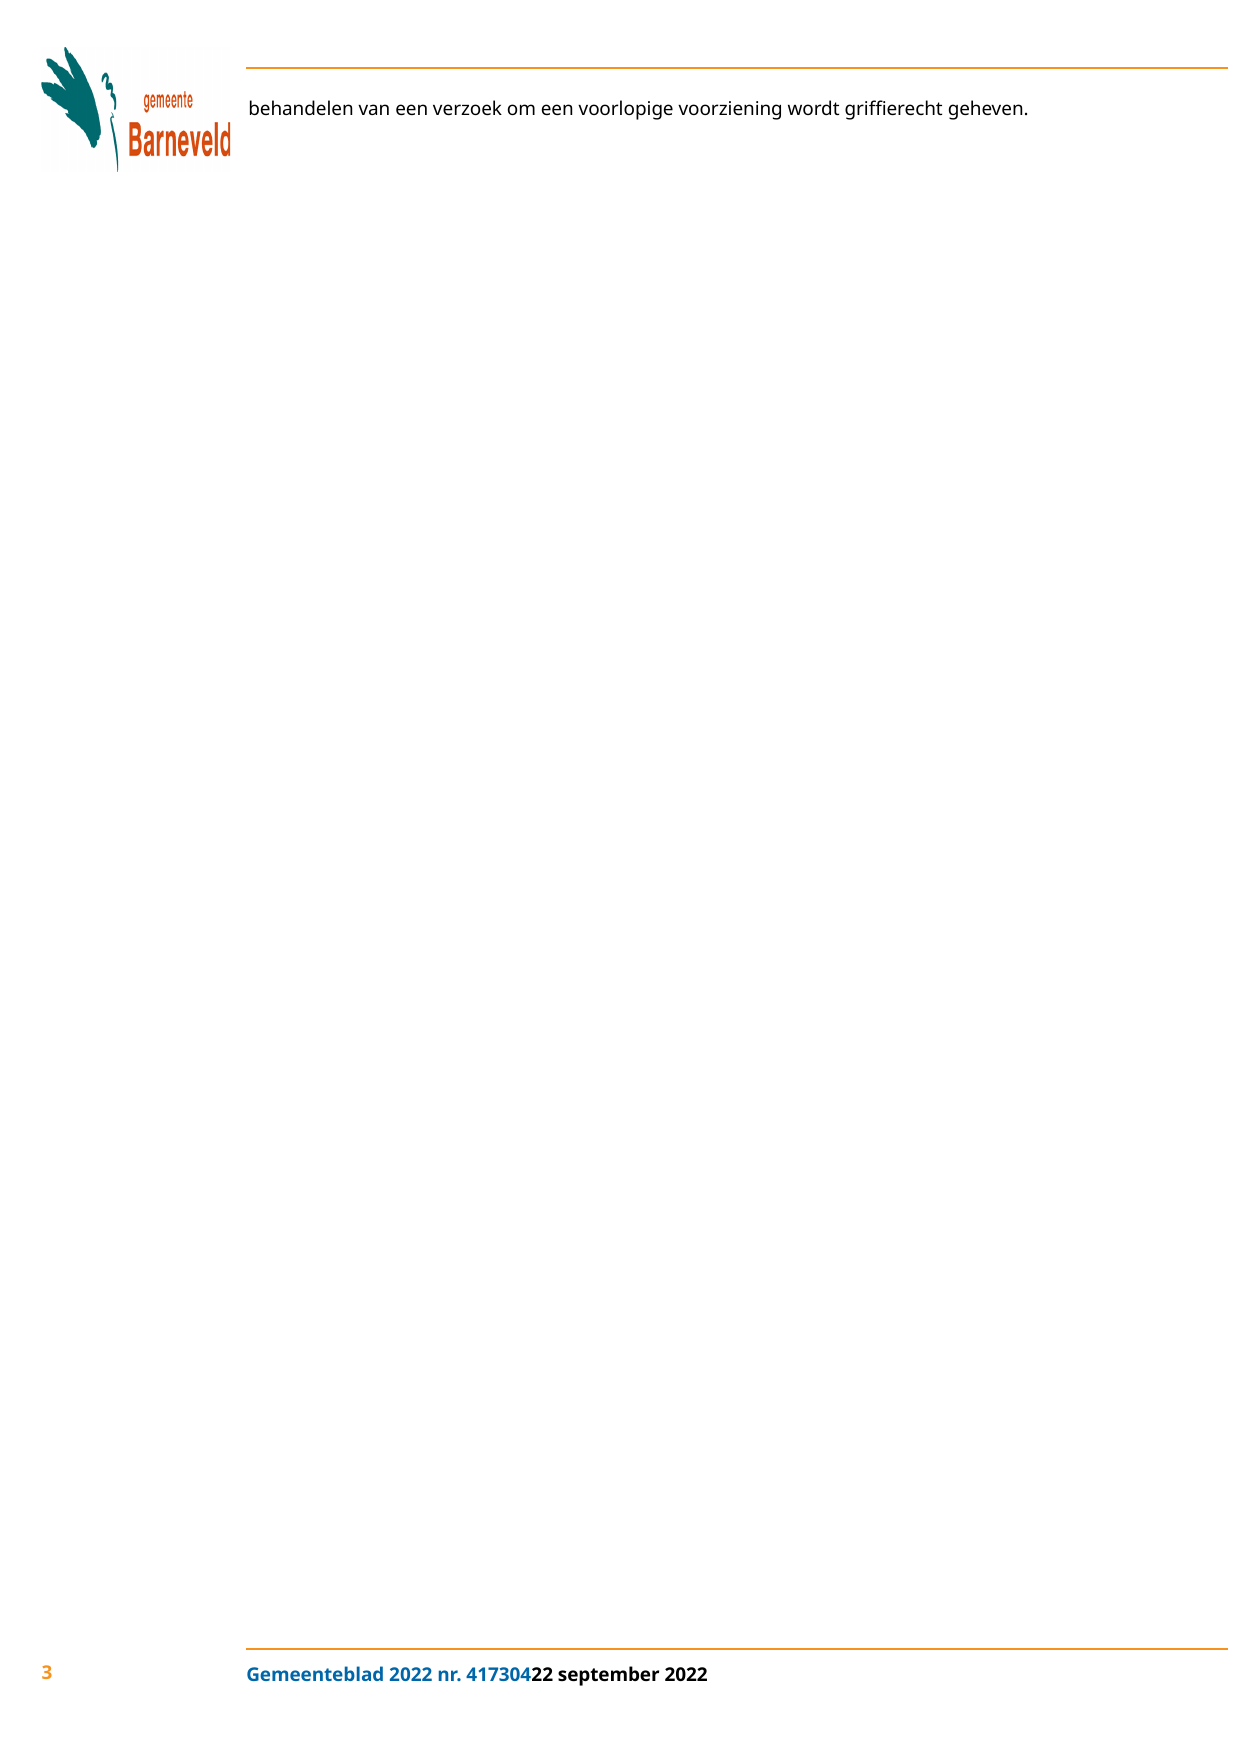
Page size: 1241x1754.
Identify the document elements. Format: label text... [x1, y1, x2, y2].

text behandelen van een verzoek om een voorlopige voorziening wordt griffierecht geheven. [248, 95, 1152, 121]
picture [41, 47, 231, 172]
